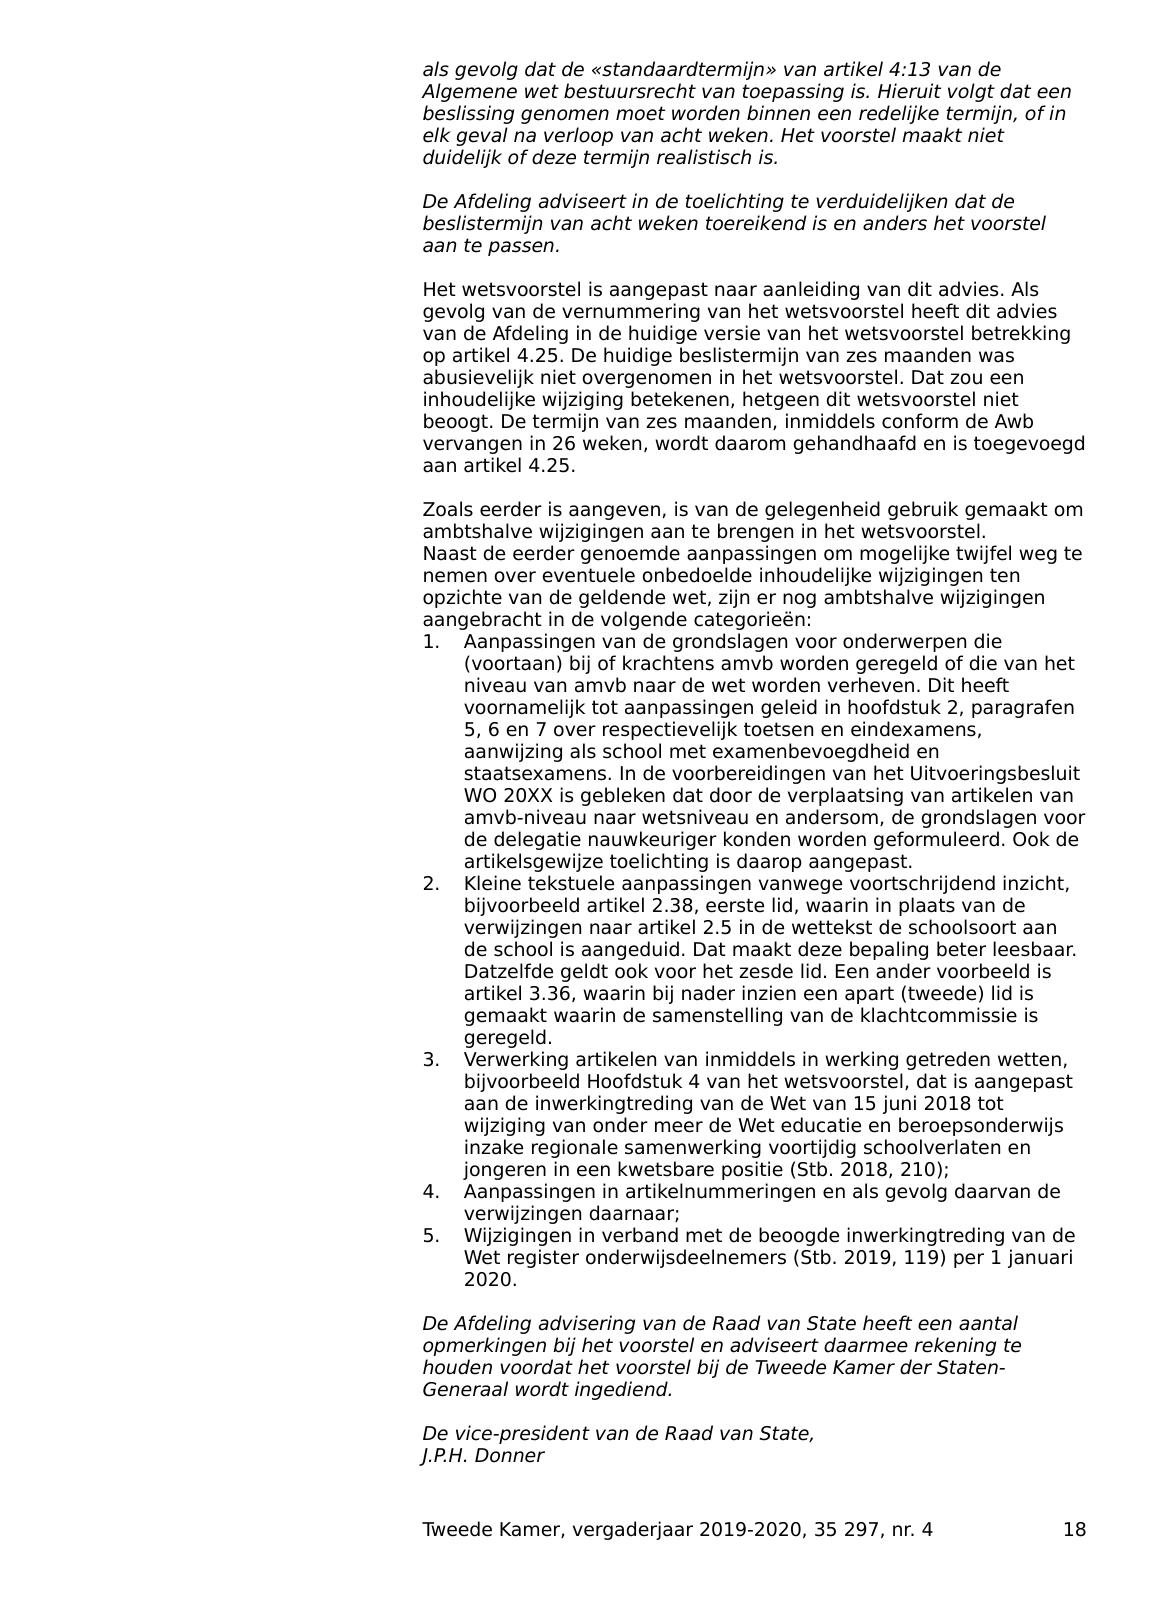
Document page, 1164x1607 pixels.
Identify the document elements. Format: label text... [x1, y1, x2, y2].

text als gevolg dat de «standaardtermijn» van artikel 4:13 van de Algemene wet bestuursrecht van toepassing is. Hieruit volgt dat een beslissing genomen moet worden binnen een redelijke termijn, of in elk geval na verloop van acht weken. Het voorstel maakt niet duidelijk of deze termijn realistisch is. [422, 59, 1087, 169]
text De Afdeling advisering van de Raad van State heeft een aantal opmerkingen bij het voorstel en adviseert daarmee rekening te houden voordat het voorstel bij de Tweede Kamer der Staten-Generaal wordt ingediend. [422, 1313, 1087, 1401]
text Zoals eerder is aangeven, is van de gelegenheid gebruik gemaakt om ambtshalve wijzigingen aan te brengen in het wetsvoorstel. [422, 499, 1087, 543]
text 4. Aanpassingen in artikelnummeringen en als gevolg daarvan de verwijzingen daarnaar; [422, 1181, 1087, 1224]
text 3. Verwerking artikelen van inmiddels in werking getreden wetten, bijvoorbeeld Hoofdstuk 4 van het wetsvoorstel, dat is aangepast aan de inwerkingtreding van de Wet van 15 juni 2018 tot wijziging van onder meer de Wet educatie en beroepsonderwijs inzake regionale samenwerking voortijdig schoolverlaten en jongeren in een kwetsbare positie (Stb. 2018, 210); [422, 1049, 1087, 1181]
text Naast de eerder genoemde aanpassingen om mogelijke twijfel weg te nemen over eventuele onbedoelde inhoudelijke wijzigingen ten opzichte van de geldende wet, zijn er nog ambtshalve wijzigingen aangebracht in de volgende categorieën: [422, 543, 1087, 631]
text J.P.H. Donner [422, 1445, 1087, 1467]
text De vice-president van de Raad van State, [422, 1423, 1087, 1445]
text Het wetsvoorstel is aangepast naar aanleiding van dit advies. Als gevolg van de vernummering van het wetsvoorstel heeft dit advies van de Afdeling in de huidige versie van het wetsvoorstel betrekking op artikel 4.25. De huidige beslistermijn van zes maanden was abusievelijk niet overgenomen in het wetsvoorstel. Dat zou een inhoudelijke wijziging betekenen, hetgeen dit wetsvoorstel niet beoogt. De termijn van zes maanden, inmiddels conform de Awb vervangen in 26 weken, wordt daarom gehandhaafd en is toegevoegd aan artikel 4.25. [422, 279, 1087, 477]
text 2. Kleine tekstuele aanpassingen vanwege voortschrijdend inzicht, bijvoorbeeld artikel 2.38, eerste lid, waarin in plaats van de verwijzingen naar artikel 2.5 in de wettekst de schoolsoort aan de school is aangeduid. Dat maakt deze bepaling beter leesbaar. Datzelfde geldt ook voor het zesde lid. Een ander voorbeeld is artikel 3.36, waarin bij nader inzien een apart (tweede) lid is gemaakt waarin de samenstelling van de klachtcommissie is geregeld. [422, 873, 1087, 1049]
text 5. Wijzigingen in verband met de beoogde inwerkingtreding van de Wet register onderwijsdeelnemers (Stb. 2019, 119) per 1 januari 2020. [422, 1224, 1087, 1291]
text De Afdeling adviseert in de toelichting te verduidelijken dat de beslistermijn van acht weken toereikend is en anders het voorstel aan te passen. [422, 191, 1087, 257]
text 1. Aanpassingen van de grondslagen voor onderwerpen die (voortaan) bij of krachtens amvb worden geregeld of die van het niveau van amvb naar de wet worden verheven. Dit heeft voornamelijk tot aanpassingen geleid in hoofdstuk 2, paragrafen 5, 6 en 7 over respectievelijk toetsen en eindexamens, aanwijzing als school met examenbevoegdheid en staatsexamens. In de voorbereidingen van het Uitvoeringsbesluit WO 20XX is gebleken dat door de verplaatsing van artikelen van amvb-niveau naar wetsniveau en andersom, de grondslagen voor de delegatie nauwkeuriger konden worden geformuleerd. Ook de artikelsgewijze toelichting is daarop aangepast. [422, 631, 1087, 873]
